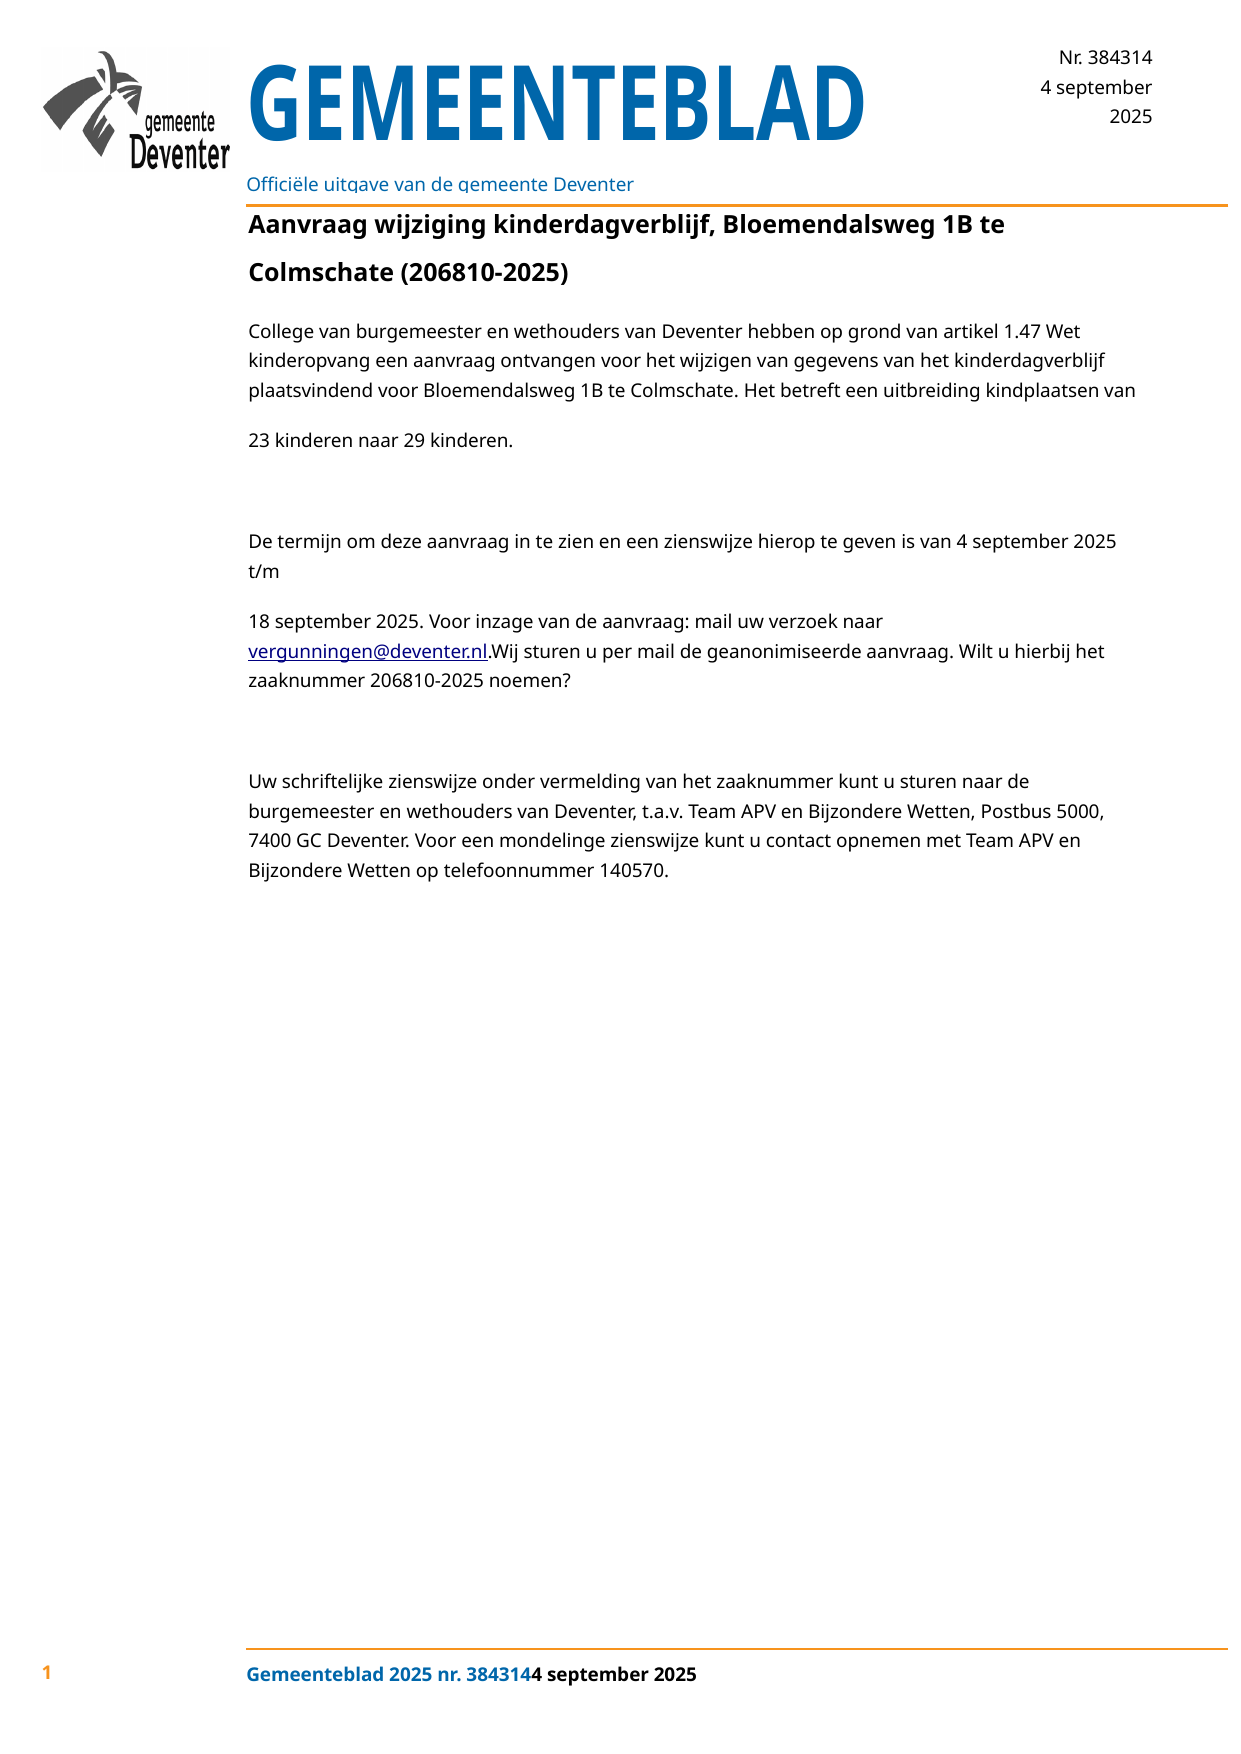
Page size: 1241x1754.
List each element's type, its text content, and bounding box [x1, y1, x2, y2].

text 18 september 2025. Voor inzage van de aanvraag: mail uw verzoek naar vergunningen@deventer.nl.Wij sturen u per mail de geanonimiseerde aanvraag. Wilt u hierbij het zaaknummer 206810-2025 noemen? [248, 608, 1152, 693]
picture [41, 47, 231, 172]
text College van burgemeester en wethouders van Deventer hebben op grond van artikel 1.47 Wet kinderopvang een aanvraag ontvangen voor het wijzigen van gegevens van het kinderdagverblijf plaatsvindend voor Bloemendalsweg 1B te Colmschate. Het betreft een uitbreiding kindplaatsen van [248, 318, 1152, 403]
text Uw schriftelijke zienswijze onder vermelding van het zaaknummer kunt u sturen naar de burgemeester en wethouders van Deventer, t.a.v. Team APV en Bijzondere Wetten, Postbus 5000, 7400 GC Deventer. Voor een mondelinge zienswijze kunt u contact opnemen met Team APV en Bijzondere Wetten op telefoonnummer 140570. [248, 768, 1152, 883]
text De termijn om deze aanvraag in te zien en een zienswijze hierop te geven is van 4 september 2025 t/m [248, 528, 1152, 584]
text 23 kinderen naar 29 kinderen. [248, 427, 1152, 453]
text Aanvraag wijziging kinderdagverblijf, Bloemendalsweg 1B te Colmschate (206810-2025) [248, 207, 1152, 288]
